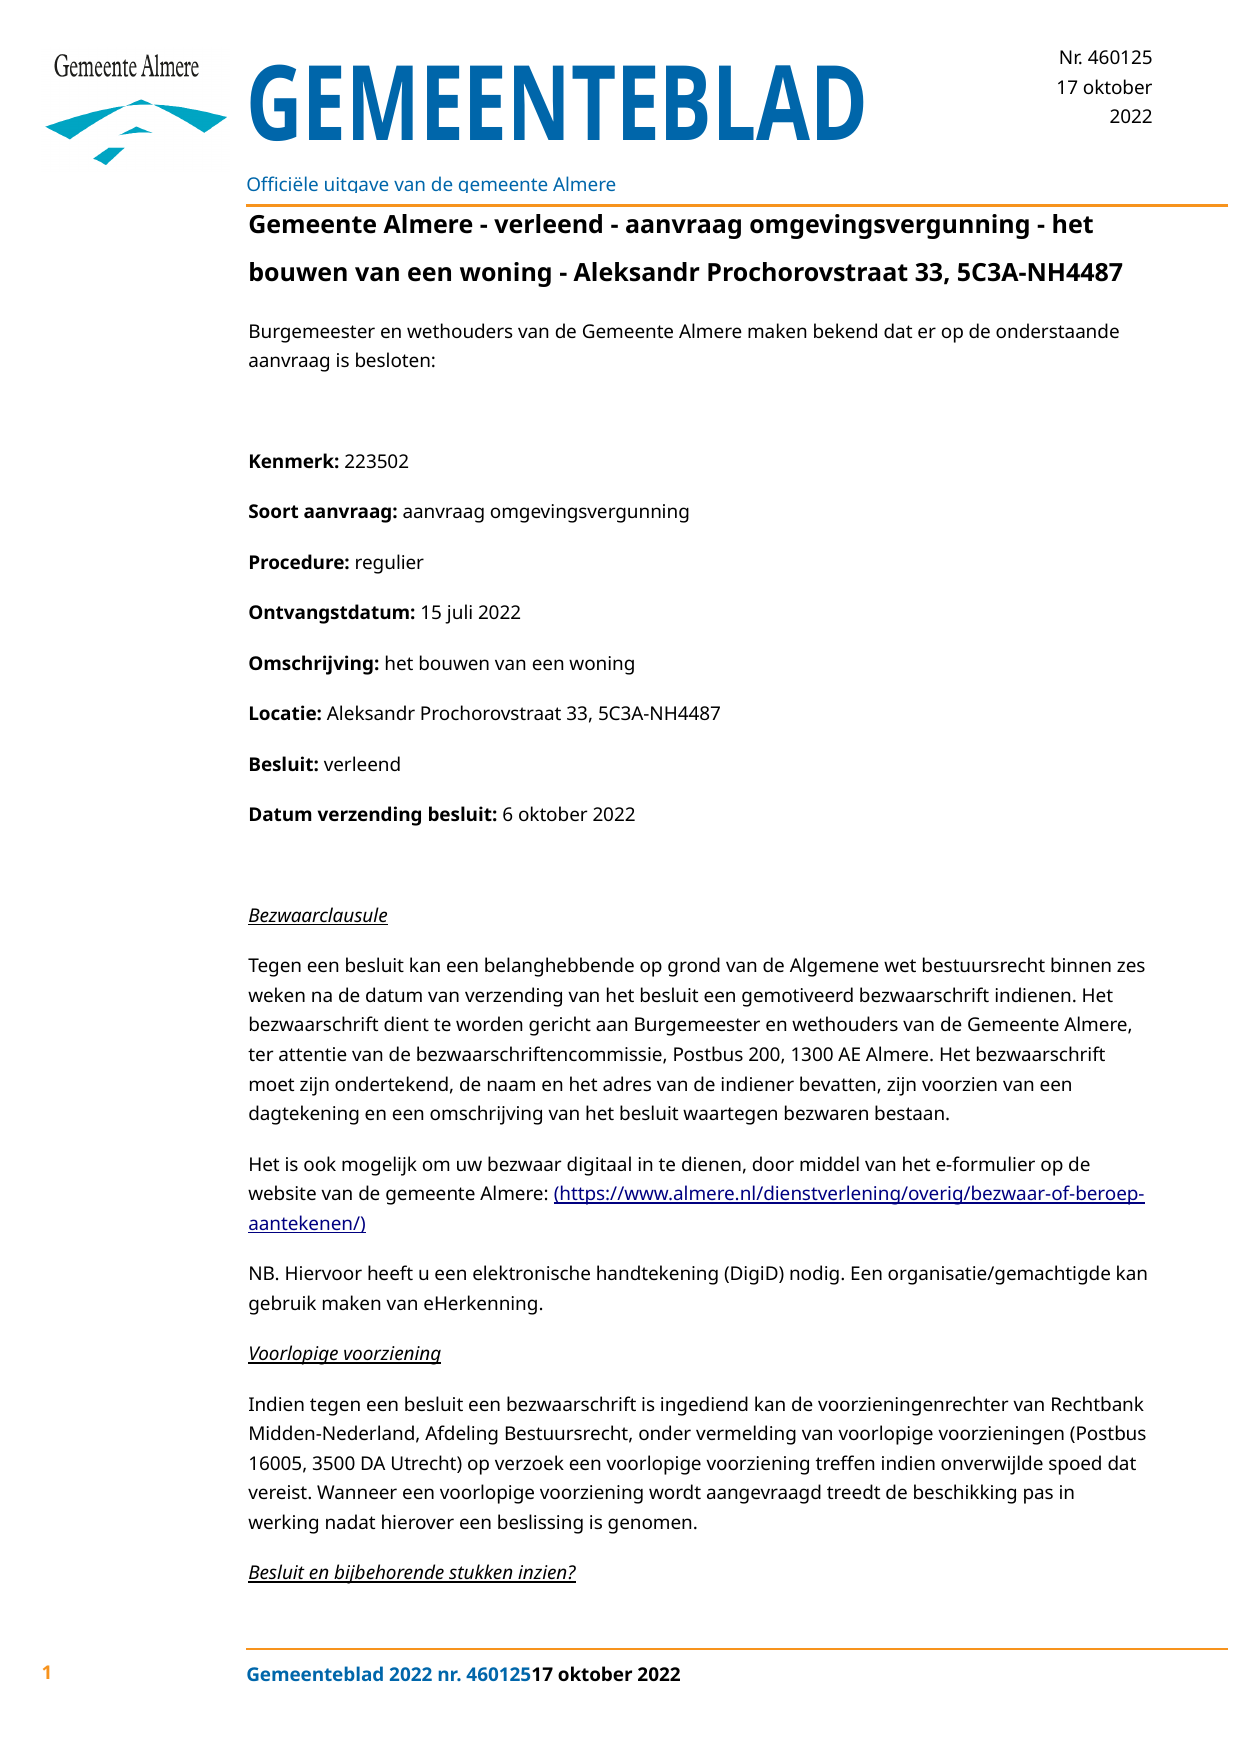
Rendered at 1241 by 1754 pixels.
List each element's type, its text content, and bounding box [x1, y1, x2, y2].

text Tegen een besluit kan een belanghebbende op grond van de Algemene wet bestuursrecht binnen zes weken na de datum van verzending van het besluit een gemotiveerd bezwaarschrift indienen. Het bezwaarschrift dient te worden gericht aan Burgemeester en wethouders van de Gemeente Almere, ter attentie van de bezwaarschriftencommissie, Postbus 200, 1300 AE Almere. Het bezwaarschrift moet zijn ondertekend, de naam en het adres van de indiener bevatten, zijn voorzien van een dagtekening en een omschrijving van het besluit waartegen bezwaren bestaan. [248, 952, 1152, 1126]
text Omschrijving: het bouwen van een woning [248, 650, 1152, 676]
text Locatie: Aleksandr Prochorovstraat 33, 5C3A-NH4487 [248, 700, 1152, 726]
text Voorlopige voorziening [248, 1340, 1152, 1366]
text Indien tegen een besluit een bezwaarschrift is ingediend kan de voorzieningenrechter van Rechtbank Midden-Nederland, Afdeling Bestuursrecht, onder vermelding van voorlopige voorzieningen (Postbus 16005, 3500 DA Utrecht) op verzoek een voorlopige voorziening treffen indien onverwijlde spoed dat vereist. Wanneer een voorlopige voorziening wordt aangevraagd treedt de beschikking pas in werking nadat hierover een beslissing is genomen. [248, 1391, 1152, 1535]
text Soort aanvraag: aanvraag omgevingsvergunning [248, 499, 1152, 524]
picture [41, 47, 231, 172]
text Het is ook mogelijk om uw bezwaar digitaal in te dienen, door middel van het e-formulier op de website van de gemeente Almere: (https://www.almere.nl/dienstverlening/overig/bezwaar-of-beroep-aantekenen/) [248, 1151, 1152, 1236]
text Bezwaarclausule [248, 902, 1152, 928]
text NB. Hiervoor heeft u een elektronische handtekening (DigiD) nodig. Een organisatie/gemachtigde kan gebruik maken van eHerkenning. [248, 1260, 1152, 1316]
text Kenmerk: 223502 [248, 448, 1152, 474]
text Besluit en bijbehorende stukken inzien? [248, 1559, 1152, 1585]
text Procedure: regulier [248, 549, 1152, 575]
text Gemeente Almere - verleend - aanvraag omgevingsvergunning - het bouwen van een woning - Aleksandr Prochorovstraat 33, 5C3A-NH4487 [248, 207, 1152, 288]
text Ontvangstdatum: 15 juli 2022 [248, 599, 1152, 625]
text Besluit: verleend [248, 751, 1152, 777]
text Burgemeester en wethouders van de Gemeente Almere maken bekend dat er op de onderstaande aanvraag is besloten: [248, 318, 1152, 373]
text Datum verzending besluit: 6 oktober 2022 [248, 801, 1152, 827]
